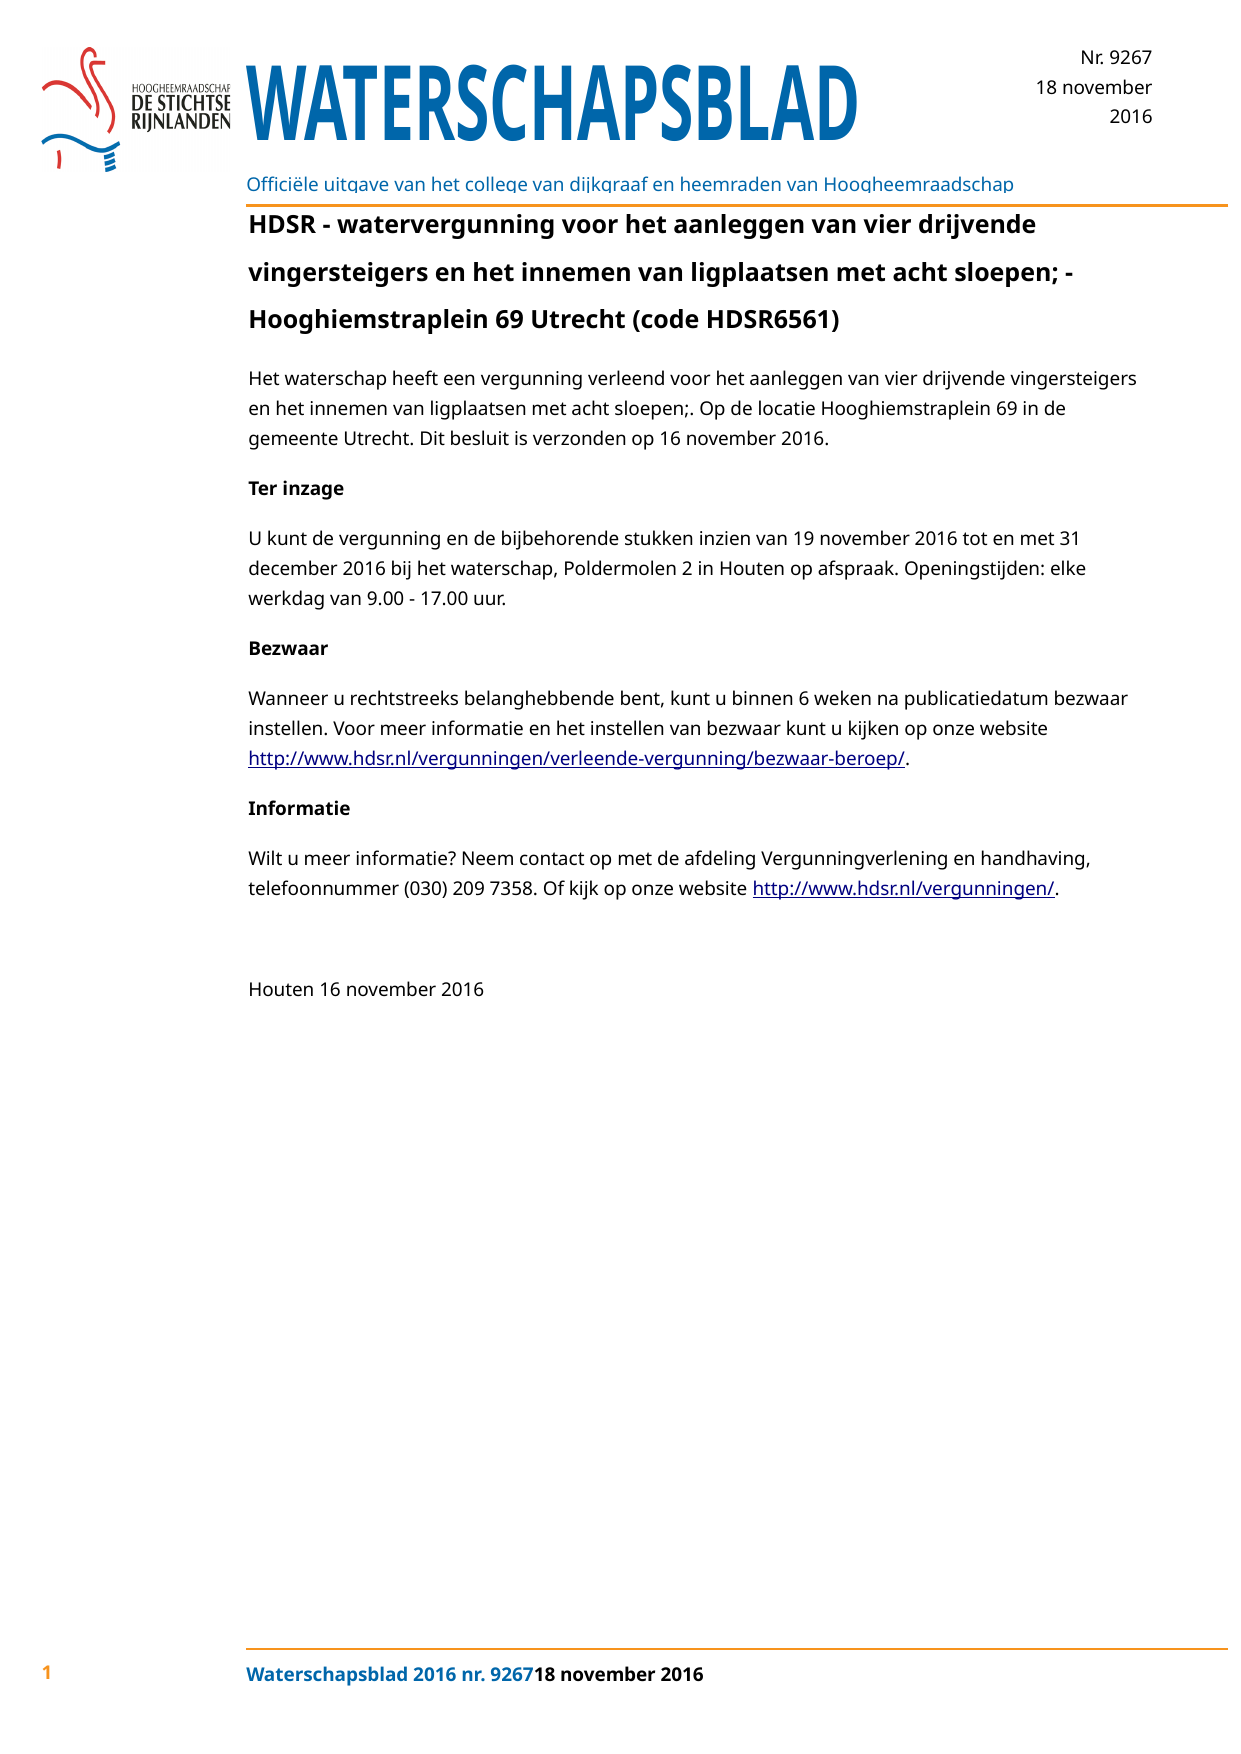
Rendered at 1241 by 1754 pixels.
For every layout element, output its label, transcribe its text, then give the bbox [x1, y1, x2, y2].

text HDSR - watervergunning voor het aanleggen van vier drijvende vingersteigers en het innemen van ligplaatsen met acht sloepen; - Hooghiemstraplein 69 Utrecht (code HDSR6561) [248, 207, 1152, 336]
text Informatie [248, 795, 1152, 821]
text Het waterschap heeft een vergunning verleend voor het aanleggen van vier drijvende vingersteigers en het innemen van ligplaatsen met acht sloepen;. Op de locatie Hooghiemstraplein 69 in de gemeente Utrecht. Dit besluit is verzonden op 16 november 2016. [248, 366, 1152, 450]
picture [41, 47, 231, 172]
text Wilt u meer informatie? Neem contact op met de afdeling Vergunningverlening en handhaving, telefoonnummer (030) 209 7358. Of kijk op onze website http://www.hdsr.nl/vergunningen/. [248, 846, 1152, 901]
text U kunt de vergunning en de bijbehorende stukken inzien van 19 november 2016 tot en met 31 december 2016 bij het waterschap, Poldermolen 2 in Houten op afspraak. Openingstijden: elke werkdag van 9.00 - 17.00 uur. [248, 526, 1152, 610]
text Ter inzage [248, 475, 1152, 501]
text Wanneer u rechtstreeks belanghebbende bent, kunt u binnen 6 weken na publicatiedatum bezwaar instellen. Voor meer informatie en het instellen van bezwaar kunt u kijken op onze website http://www.hdsr.nl/vergunningen/verleende-vergunning/bezwaar-beroep/. [248, 686, 1152, 770]
text Houten 16 november 2016 [248, 976, 1152, 1002]
text Bezwaar [248, 635, 1152, 661]
